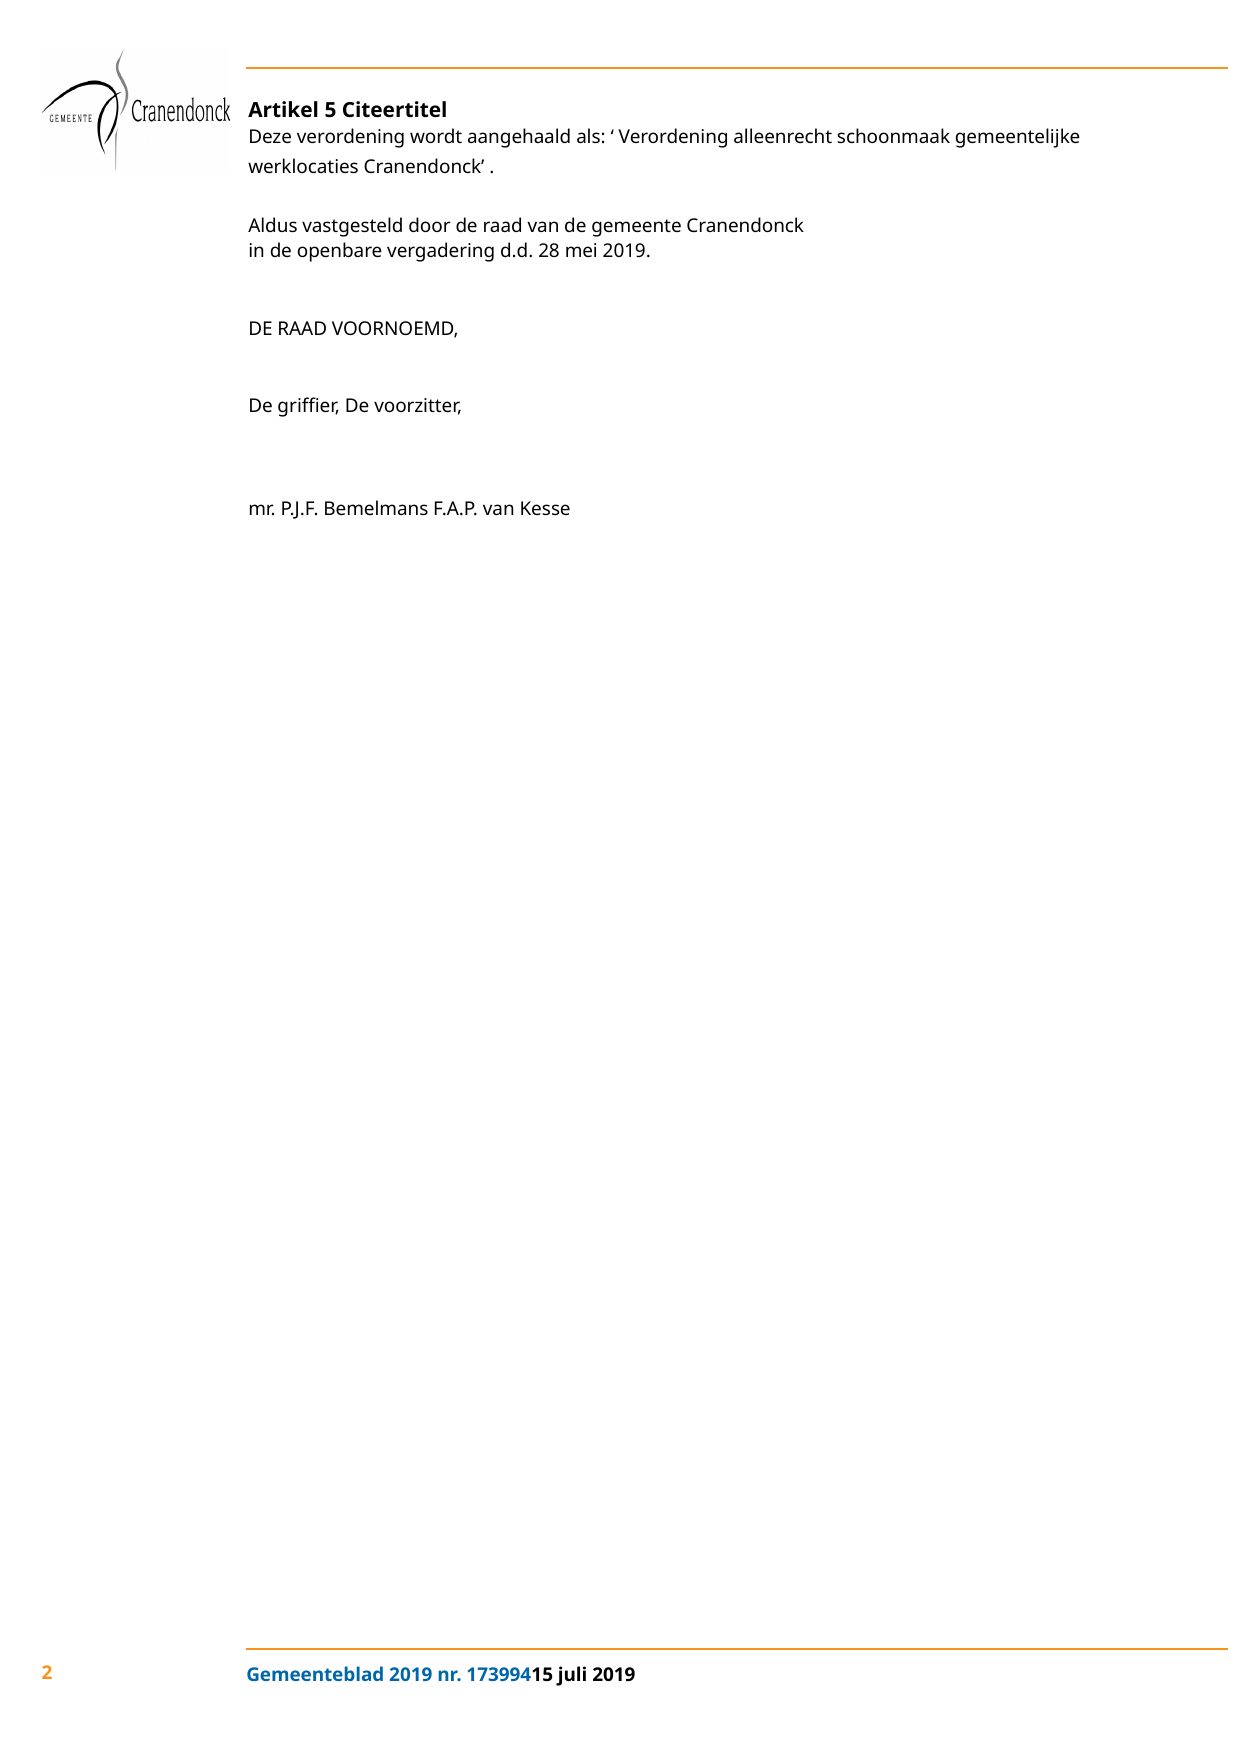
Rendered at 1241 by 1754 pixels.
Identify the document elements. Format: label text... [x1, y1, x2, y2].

text Artikel 5 Citeertitel [248, 95, 1152, 123]
text in de openbare vergadering d.d. 28 mei 2019. [248, 238, 1152, 263]
picture [41, 47, 231, 172]
text De griffier, De voorzitter, [248, 392, 1152, 418]
text Aldus vastgesteld door de raad van de gemeente Cranendonck [248, 212, 1152, 238]
text Deze verordening wordt aangehaald als: ‘ Verordening alleenrecht schoonmaak gemeentelijke werklocaties Cranendonck’ . [248, 123, 1152, 178]
text DE RAAD VOORNOEMD, [248, 315, 1152, 341]
text mr. P.J.F. Bemelmans F.A.P. van Kesse [248, 495, 1152, 521]
